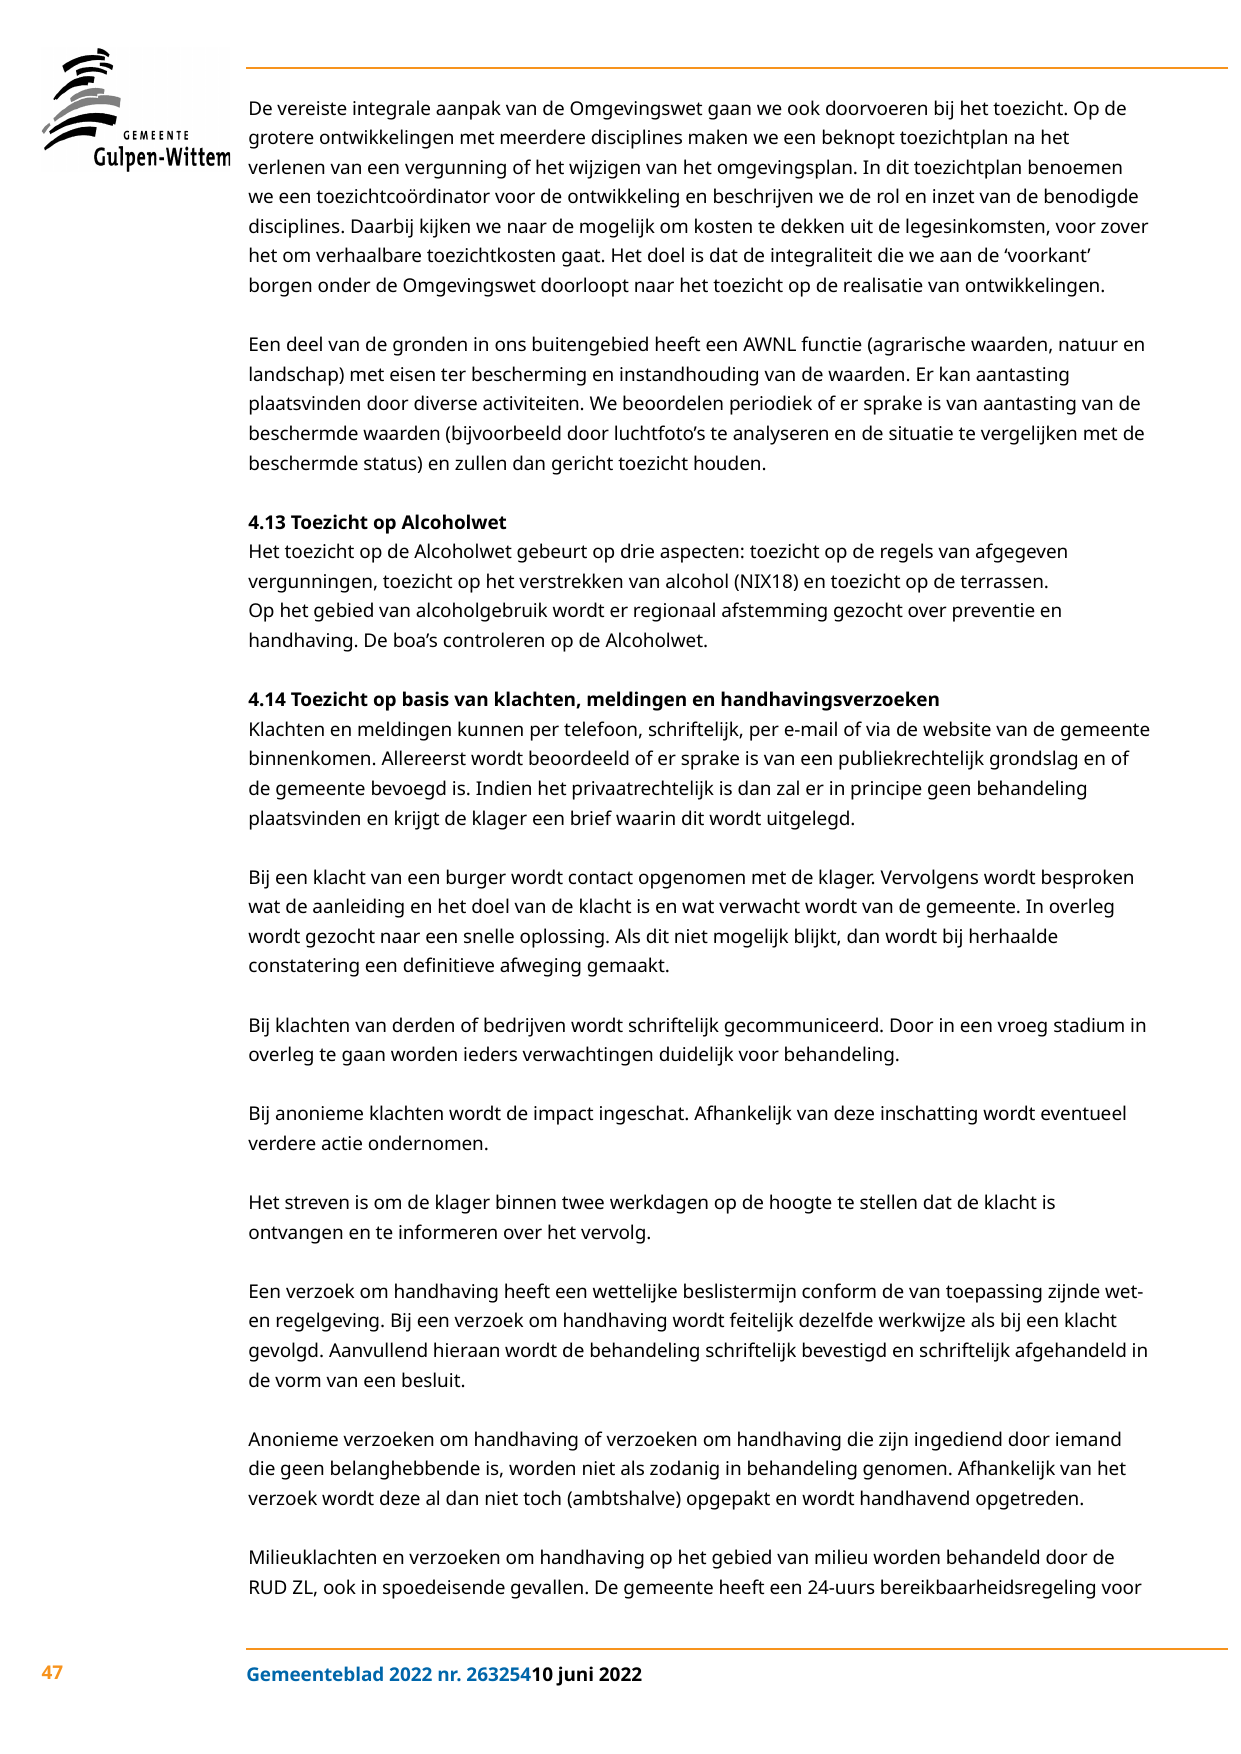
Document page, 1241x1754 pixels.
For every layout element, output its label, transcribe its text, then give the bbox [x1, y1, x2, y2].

text Het toezicht op de Alcoholwet gebeurt op drie aspecten: toezicht op de regels van afgegeven vergunningen, toezicht op het verstrekken van alcohol (NIX18) en toezicht op de terrassen. [248, 538, 1152, 594]
text Klachten en meldingen kunnen per telefoon, schriftelijk, per e-mail of via de website van de gemeente binnenkomen. Allereerst wordt beoordeeld of er sprake is van een publiekrechtelijk grondslag en of de gemeente bevoegd is. Indien het privaatrechtelijk is dan zal er in principe geen behandeling plaatsvinden en krijgt de klager een brief waarin dit wordt uitgelegd. [248, 716, 1152, 831]
text Een deel van de gronden in ons buitengebied heeft een AWNL functie (agrarische waarden, natuur en landschap) met eisen ter bescherming en instandhouding van de waarden. Er kan aantasting plaatsvinden door diverse activiteiten. We beoordelen periodiek of er sprake is van aantasting van de beschermde waarden (bijvoorbeeld door luchtfoto’s te analyseren en de situatie te vergelijken met de beschermde status) en zullen dan gericht toezicht houden. [248, 331, 1152, 476]
text Milieuklachten en verzoeken om handhaving op het gebied van milieu worden behandeld door de RUD ZL, ook in spoedeisende gevallen. De gemeente heeft een 24-uurs bereikbaarheidsregeling voor [248, 1544, 1152, 1600]
text Een verzoek om handhaving heeft een wettelijke beslistermijn conform de van toepassing zijnde wet- en regelgeving. Bij een verzoek om handhaving wordt feitelijk dezelfde werkwijze als bij een klacht gevolgd. Aanvullend hieraan wordt de behandeling schriftelijk bevestigd en schriftelijk afgehandeld in de vorm van een besluit. [248, 1278, 1152, 1393]
text Op het gebied van alcoholgebruik wordt er regionaal afstemming gezocht over preventie en handhaving. De boa’s controleren op de Alcoholwet. [248, 598, 1152, 653]
text Anonieme verzoeken om handhaving of verzoeken om handhaving die zijn ingediend door iemand die geen belanghebbende is, worden niet als zodanig in behandeling genomen. Afhankelijk van het verzoek wordt deze al dan niet toch (ambtshalve) opgepakt en wordt handhavend opgetreden. [248, 1426, 1152, 1511]
text 4.14 Toezicht op basis van klachten, meldingen en handhavingsverzoeken [248, 686, 1152, 712]
picture [41, 47, 231, 172]
text De vereiste integrale aanpak van de Omgevingswet gaan we ook doorvoeren bij het toezicht. Op de grotere ontwikkelingen met meerdere disciplines maken we een beknopt toezichtplan na het verlenen van een vergunning of het wijzigen van het omgevingsplan. In dit toezichtplan benoemen we een toezichtcoördinator voor de ontwikkeling en beschrijven we de rol en inzet van de benodigde disciplines. Daarbij kijken we naar de mogelijk om kosten te dekken uit de legesinkomsten, voor zover het om verhaalbare toezichtkosten gaat. Het doel is dat de integraliteit die we aan de ‘voorkant’ borgen onder de Omgevingswet doorloopt naar het toezicht op de realisatie van ontwikkelingen. [248, 95, 1152, 298]
text 4.13 Toezicht op Alcoholwet [248, 509, 1152, 535]
text Het streven is om de klager binnen twee werkdagen op de hoogte te stellen dat de klacht is ontvangen en te informeren over het vervolg. [248, 1189, 1152, 1245]
text Bij klachten van derden of bedrijven wordt schriftelijk gecommuniceerd. Door in een vroeg stadium in overleg te gaan worden ieders verwachtingen duidelijk voor behandeling. [248, 1012, 1152, 1067]
text Bij een klacht van een burger wordt contact opgenomen met de klager. Vervolgens wordt besproken wat de aanleiding en het doel van de klacht is en wat verwacht wordt van de gemeente. In overleg wordt gezocht naar een snelle oplossing. Als dit niet mogelijk blijkt, dan wordt bij herhaalde constatering een definitieve afweging gemaakt. [248, 864, 1152, 978]
text Bij anonieme klachten wordt de impact ingeschat. Afhankelijk van deze inschatting wordt eventueel verdere actie ondernomen. [248, 1101, 1152, 1156]
